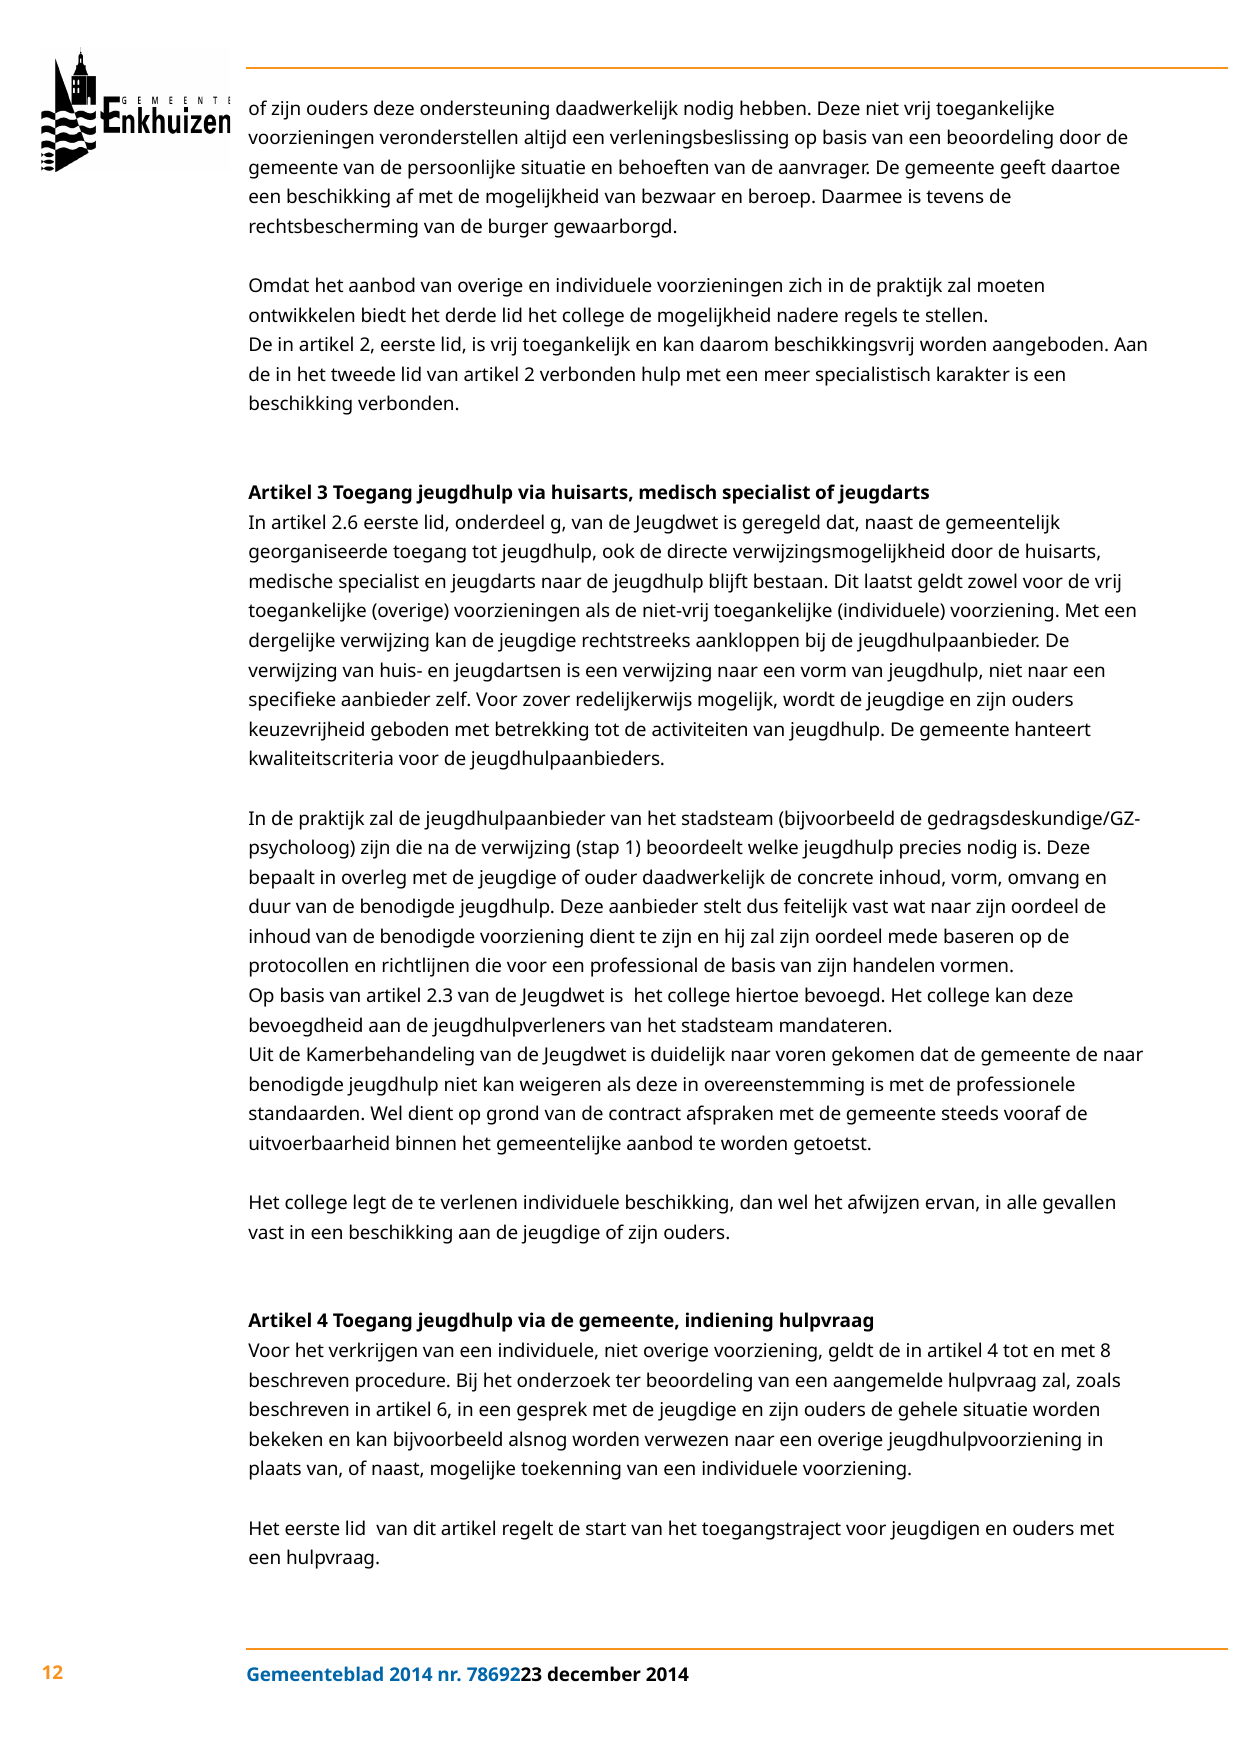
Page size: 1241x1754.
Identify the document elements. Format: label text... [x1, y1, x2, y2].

text In artikel 2.6 eerste lid, onderdeel g, van de Jeugdwet is geregeld dat, naast de gemeentelijk georganiseerde toegang tot jeugdhulp, ook de directe verwijzingsmogelijkheid door de huisarts, medische specialist en jeugdarts naar de jeugdhulp blijft bestaan. Dit laatst geldt zowel voor de vrij toegankelijke (overige) voorzieningen als de niet-vrij toegankelijke (individuele) voorziening. Met een dergelijke verwijzing kan de jeugdige rechtstreeks aankloppen bij de jeugdhulpaanbieder. De verwijzing van huis- en jeugdartsen is een verwijzing naar een vorm van jeugdhulp, niet naar een specifieke aanbieder zelf. Voor zover redelijkerwijs mogelijk, wordt de jeugdige en zijn ouders keuzevrijheid geboden met betrekking tot de activiteiten van jeugdhulp. De gemeente hanteert kwaliteitscriteria voor de jeugdhulpaanbieders. [248, 509, 1152, 771]
text Het college legt de te verlenen individuele beschikking, dan wel het afwijzen ervan, in alle gevallen vast in een beschikking aan de jeugdige of zijn ouders. [248, 1189, 1152, 1245]
text Voor het verkrijgen van een individuele, niet overige voorziening, geldt de in artikel 4 tot en met 8 beschreven procedure. Bij het onderzoek ter beoordeling van een aangemelde hulpvraag zal, zoals beschreven in artikel 6, in een gesprek met de jeugdige en zijn ouders de gehele situatie worden bekeken en kan bijvoorbeeld alsnog worden verwezen naar een overige jeugdhulpvoorziening in plaats van, of naast, mogelijke toekenning van een individuele voorziening. [248, 1337, 1152, 1481]
text of zijn ouders deze ondersteuning daadwerkelijk nodig hebben. Deze niet vrij toegankelijke voorzieningen veronderstellen altijd een verleningsbeslissing op basis van een beoordeling door de gemeente van de persoonlijke situatie en behoeften van de aanvrager. De gemeente geeft daartoe een beschikking af met de mogelijkheid van bezwaar en beroep. Daarmee is tevens de rechtsbescherming van de burger gewaarborgd. [248, 95, 1152, 239]
picture [41, 47, 231, 172]
text Het eerste lid van dit artikel regelt de start van het toegangstraject voor jeugdigen en ouders met een hulpvraag. [248, 1515, 1152, 1570]
text Op basis van artikel 2.3 van de Jeugdwet is het college hiertoe bevoegd. Het college kan deze bevoegdheid aan de jeugdhulpverleners van het stadsteam mandateren. [248, 982, 1152, 1038]
text Artikel 4 Toegang jeugdhulp via de gemeente, indiening hulpvraag [248, 1308, 1152, 1333]
text Artikel 3 Toegang jeugdhulp via huisarts, medisch specialist of jeugdarts [248, 479, 1152, 505]
text In de praktijk zal de jeugdhulpaanbieder van het stadsteam (bijvoorbeeld de gedragsdeskundige/GZ-psycholoog) zijn die na de verwijzing (stap 1) beoordeelt welke jeugdhulp precies nodig is. Deze bepaalt in overleg met de jeugdige of ouder daadwerkelijk de concrete inhoud, vorm, omvang en duur van de benodigde jeugdhulp. Deze aanbieder stelt dus feitelijk vast wat naar zijn oordeel de inhoud van de benodigde voorziening dient te zijn en hij zal zijn oordeel mede baseren op de protocollen en richtlijnen die voor een professional de basis van zijn handelen vormen. [248, 805, 1152, 978]
text Omdat het aanbod van overige en individuele voorzieningen zich in de praktijk zal moeten ontwikkelen biedt het derde lid het college de mogelijkheid nadere regels te stellen. [248, 272, 1152, 328]
text De in artikel 2, eerste lid, is vrij toegankelijk en kan daarom beschikkingsvrij worden aangeboden. Aan de in het tweede lid van artikel 2 verbonden hulp met een meer specialistisch karakter is een beschikking verbonden. [248, 331, 1152, 416]
text Uit de Kamerbehandeling van de Jeugdwet is duidelijk naar voren gekomen dat de gemeente de naar benodigde jeugdhulp niet kan weigeren als deze in overeenstemming is met de professionele standaarden. Wel dient op grond van de contract afspraken met de gemeente steeds vooraf de uitvoerbaarheid binnen het gemeentelijke aanbod te worden getoetst. [248, 1041, 1152, 1156]
